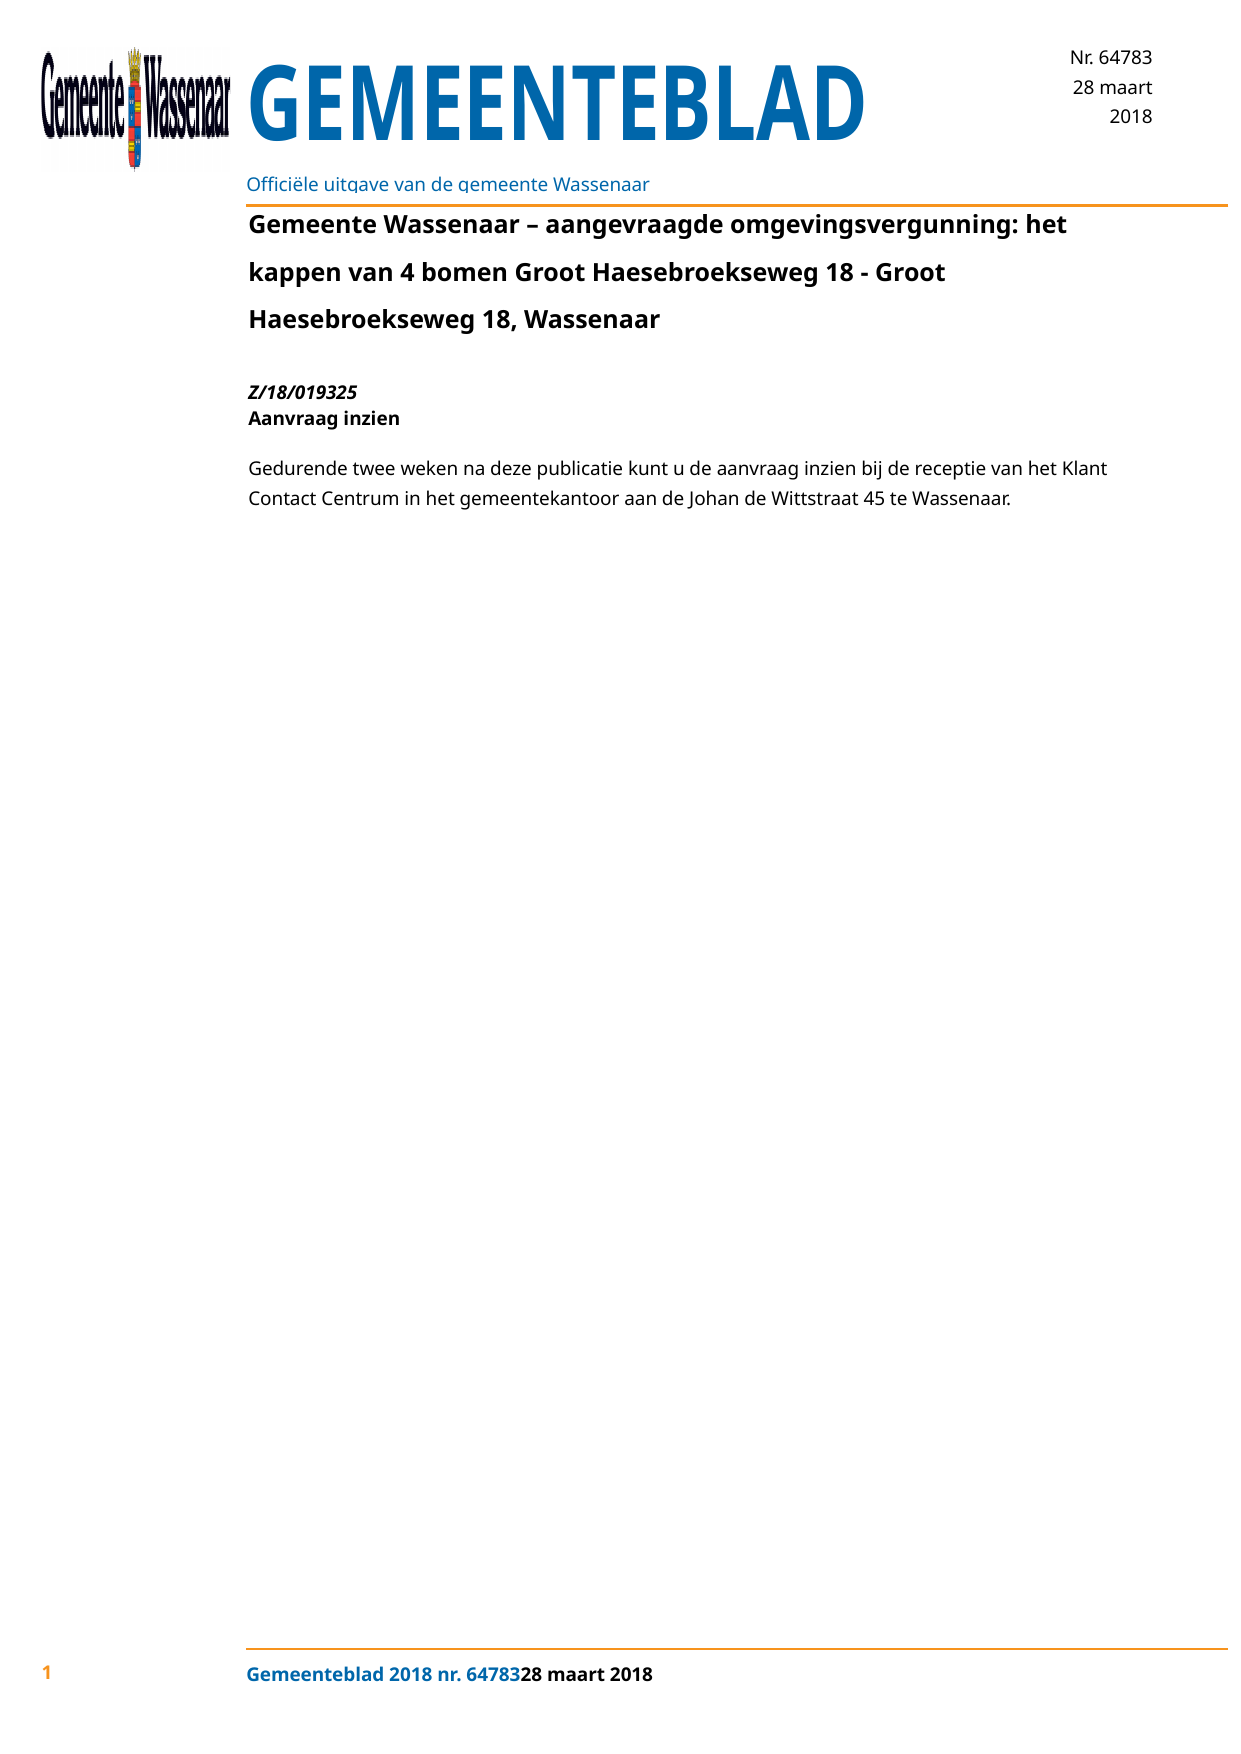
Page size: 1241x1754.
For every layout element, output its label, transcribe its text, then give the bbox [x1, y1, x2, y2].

text Z/18/019325 [248, 379, 1152, 405]
text Gedurende twee weken na deze publicatie kunt u de aanvraag inzien bij de receptie van het Klant Contact Centrum in het gemeentekantoor aan de Johan de Wittstraat 45 te Wassenaar. [248, 455, 1152, 511]
text Aanvraag inzien [248, 405, 1152, 431]
text Gemeente Wassenaar – aangevraagde omgevingsvergunning: het kappen van 4 bomen Groot Haesebroekseweg 18 - Groot Haesebroekseweg 18, Wassenaar [248, 207, 1152, 336]
picture [41, 47, 231, 172]
